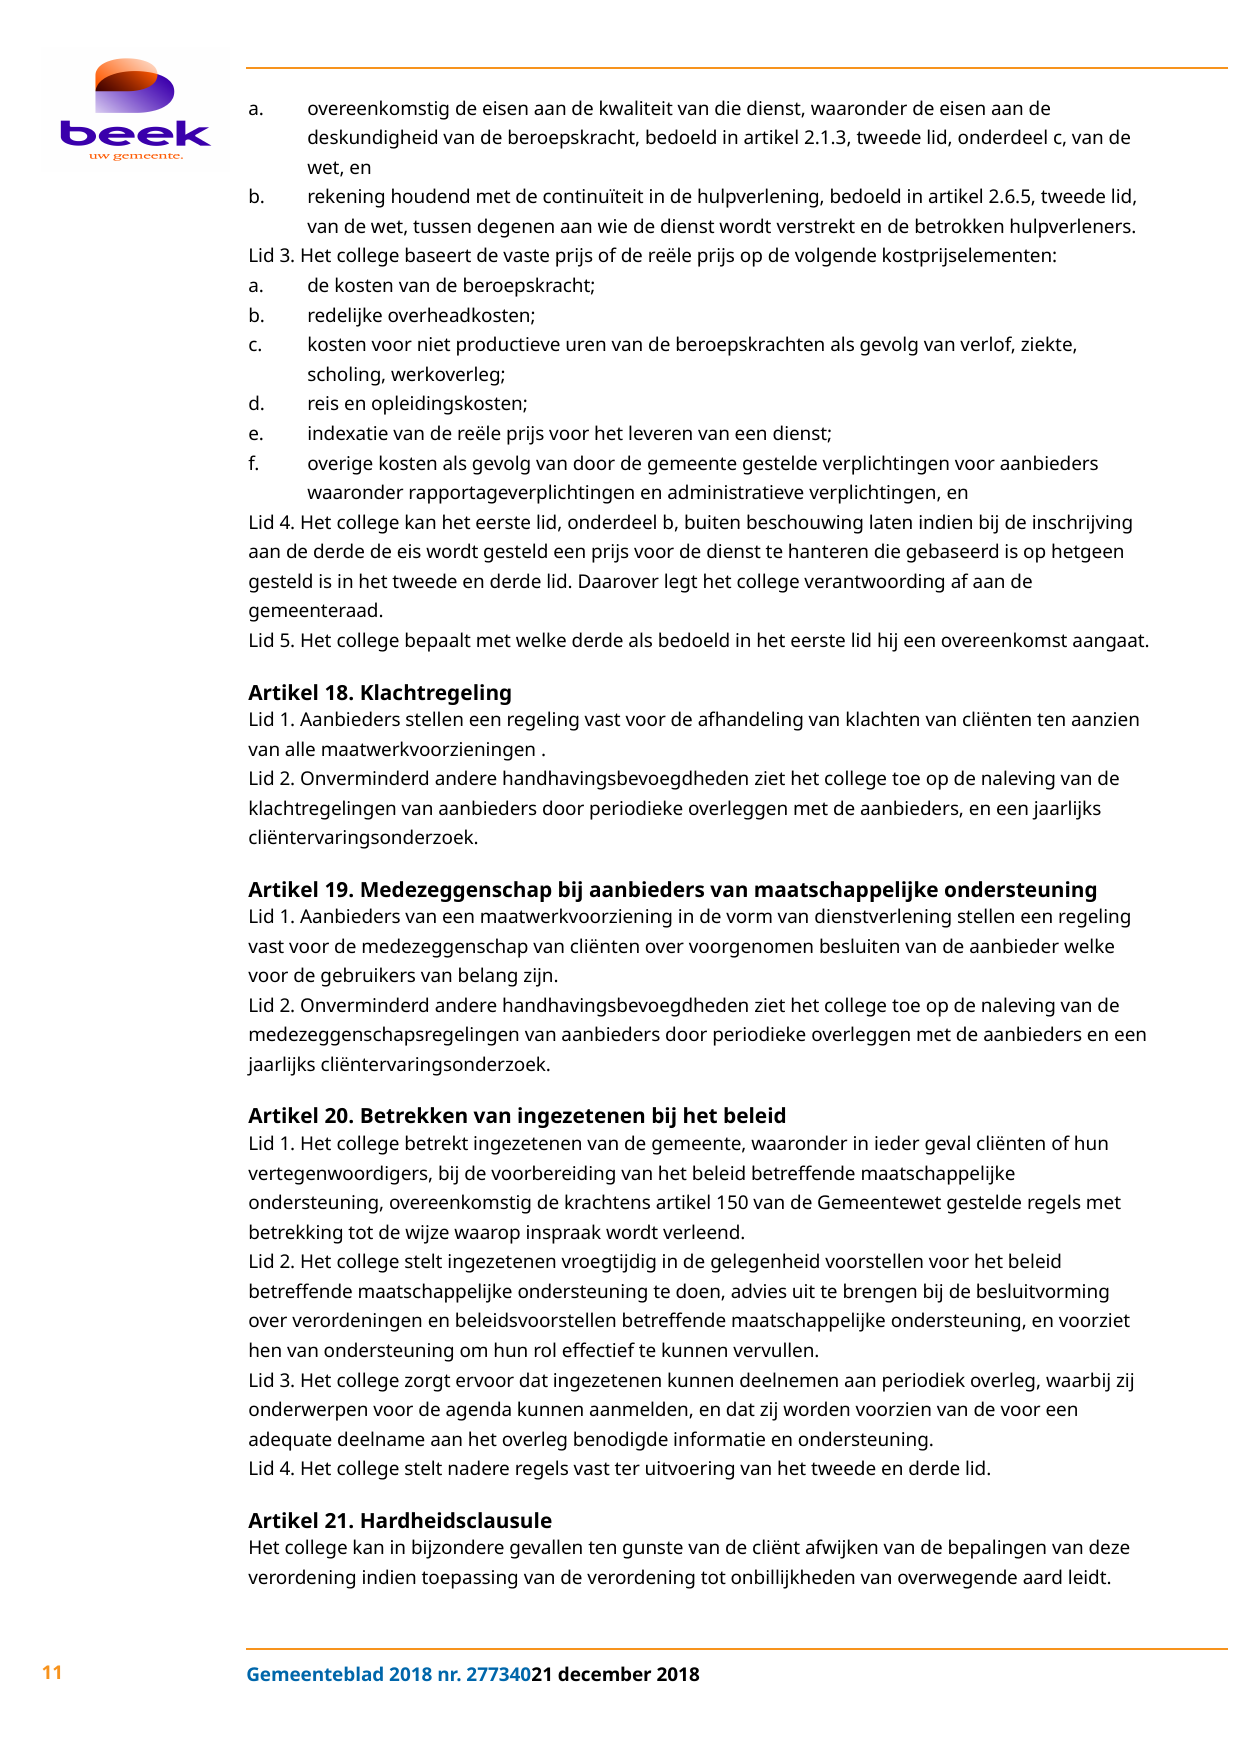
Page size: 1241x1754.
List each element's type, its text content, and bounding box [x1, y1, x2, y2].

text Artikel 19. Medezeggenschap bij aanbieders van maatschappelijke ondersteuning [248, 875, 1152, 903]
text Lid 5. Het college bepaalt met welke derde als bedoeld in het eerste lid hij een overeenkomst aangaat. [248, 627, 1152, 653]
list kosten voor niet productieve uren van de beroepskrachten als gevolg van verlof, ziekte, scholing, werkoverleg; [248, 331, 1152, 387]
text Artikel 18. Klachtregeling [248, 678, 1152, 706]
text Lid 3. Het college zorgt ervoor dat ingezetenen kunnen deelnemen aan periodiek overleg, waarbij zij onderwerpen voor de agenda kunnen aanmelden, en dat zij worden voorzien van de voor een adequate deelname aan het overleg benodigde informatie en ondersteuning. [248, 1367, 1152, 1452]
text Lid 3. Het college baseert de vaste prijs of de reële prijs op de volgende kostprijselementen: [248, 243, 1152, 268]
list indexatie van de reële prijs voor het leveren van een dienst; [248, 420, 1152, 446]
text Lid 4. Het college stelt nadere regels vast ter uitvoering van het tweede en derde lid. [248, 1456, 1152, 1481]
text Lid 1. Aanbieders van een maatwerkvoorziening in de vorm van dienstverlening stellen een regeling vast voor de medezeggenschap van cliënten over voorgenomen besluiten van de aanbieder welke voor de gebruikers van belang zijn. [248, 903, 1152, 988]
text Lid 2. Het college stelt ingezetenen vroegtijdig in de gelegenheid voorstellen voor het beleid betreffende maatschappelijke ondersteuning te doen, advies uit te brengen bij de besluitvorming over verordeningen en beleidsvoorstellen betreffende maatschappelijke ondersteuning, en voorziet hen van ondersteuning om hun rol effectief te kunnen vervullen. [248, 1248, 1152, 1363]
text Artikel 20. Betrekken van ingezetenen bij het beleid [248, 1102, 1152, 1130]
text Lid 2. Onverminderd andere handhavingsbevoegdheden ziet het college toe op de naleving van de medezeggenschapsregelingen van aanbieders door periodieke overleggen met de aanbieders en een jaarlijks cliëntervaringsonderzoek. [248, 992, 1152, 1077]
list overeenkomstig de eisen aan de kwaliteit van die dienst, waaronder de eisen aan de deskundigheid van de beroepskracht, bedoeld in artikel 2.1.3, tweede lid, onderdeel c, van de wet, en [248, 95, 1152, 180]
text Lid 1. Aanbieders stellen een regeling vast voor de afhandeling van klachten van cliënten ten aanzien van alle maatwerkvoorzieningen . [248, 706, 1152, 761]
list overige kosten als gevolg van door de gemeente gestelde verplichtingen voor aanbieders waaronder rapportageverplichtingen en administratieve verplichtingen, en [248, 450, 1152, 505]
text Lid 1. Het college betrekt ingezetenen van de gemeente, waaronder in ieder geval cliënten of hun vertegenwoordigers, bij de voorbereiding van het beleid betreffende maatschappelijke ondersteuning, overeenkomstig de krachtens artikel 150 van de Gemeentewet gestelde regels met betrekking tot de wijze waarop inspraak wordt verleend. [248, 1130, 1152, 1244]
list de kosten van de beroepskracht; [248, 272, 1152, 298]
picture [41, 47, 231, 172]
list redelijke overheadkosten; [248, 302, 1152, 328]
list reis en opleidingskosten; [248, 391, 1152, 416]
text Artikel 21. Hardheidsclausule [248, 1506, 1152, 1534]
list rekening houdend met de continuïteit in de hulpverlening, bedoeld in artikel 2.6.5, tweede lid, van de wet, tussen degenen aan wie de dienst wordt verstrekt en de betrokken hulpverleners. [248, 183, 1152, 239]
text Lid 2. Onverminderd andere handhavingsbevoegdheden ziet het college toe op de naleving van de klachtregelingen van aanbieders door periodieke overleggen met de aanbieders, en een jaarlijks cliëntervaringsonderzoek. [248, 765, 1152, 850]
text Het college kan in bijzondere gevallen ten gunste van de cliënt afwijken van de bepalingen van deze verordening indien toepassing van de verordening tot onbillijkheden van overwegende aard leidt. [248, 1534, 1152, 1590]
text Lid 4. Het college kan het eerste lid, onderdeel b, buiten beschouwing laten indien bij de inschrijving aan de derde de eis wordt gesteld een prijs voor de dienst te hanteren die gebaseerd is op hetgeen gesteld is in het tweede en derde lid. Daarover legt het college verantwoording af aan de gemeenteraad. [248, 509, 1152, 623]
